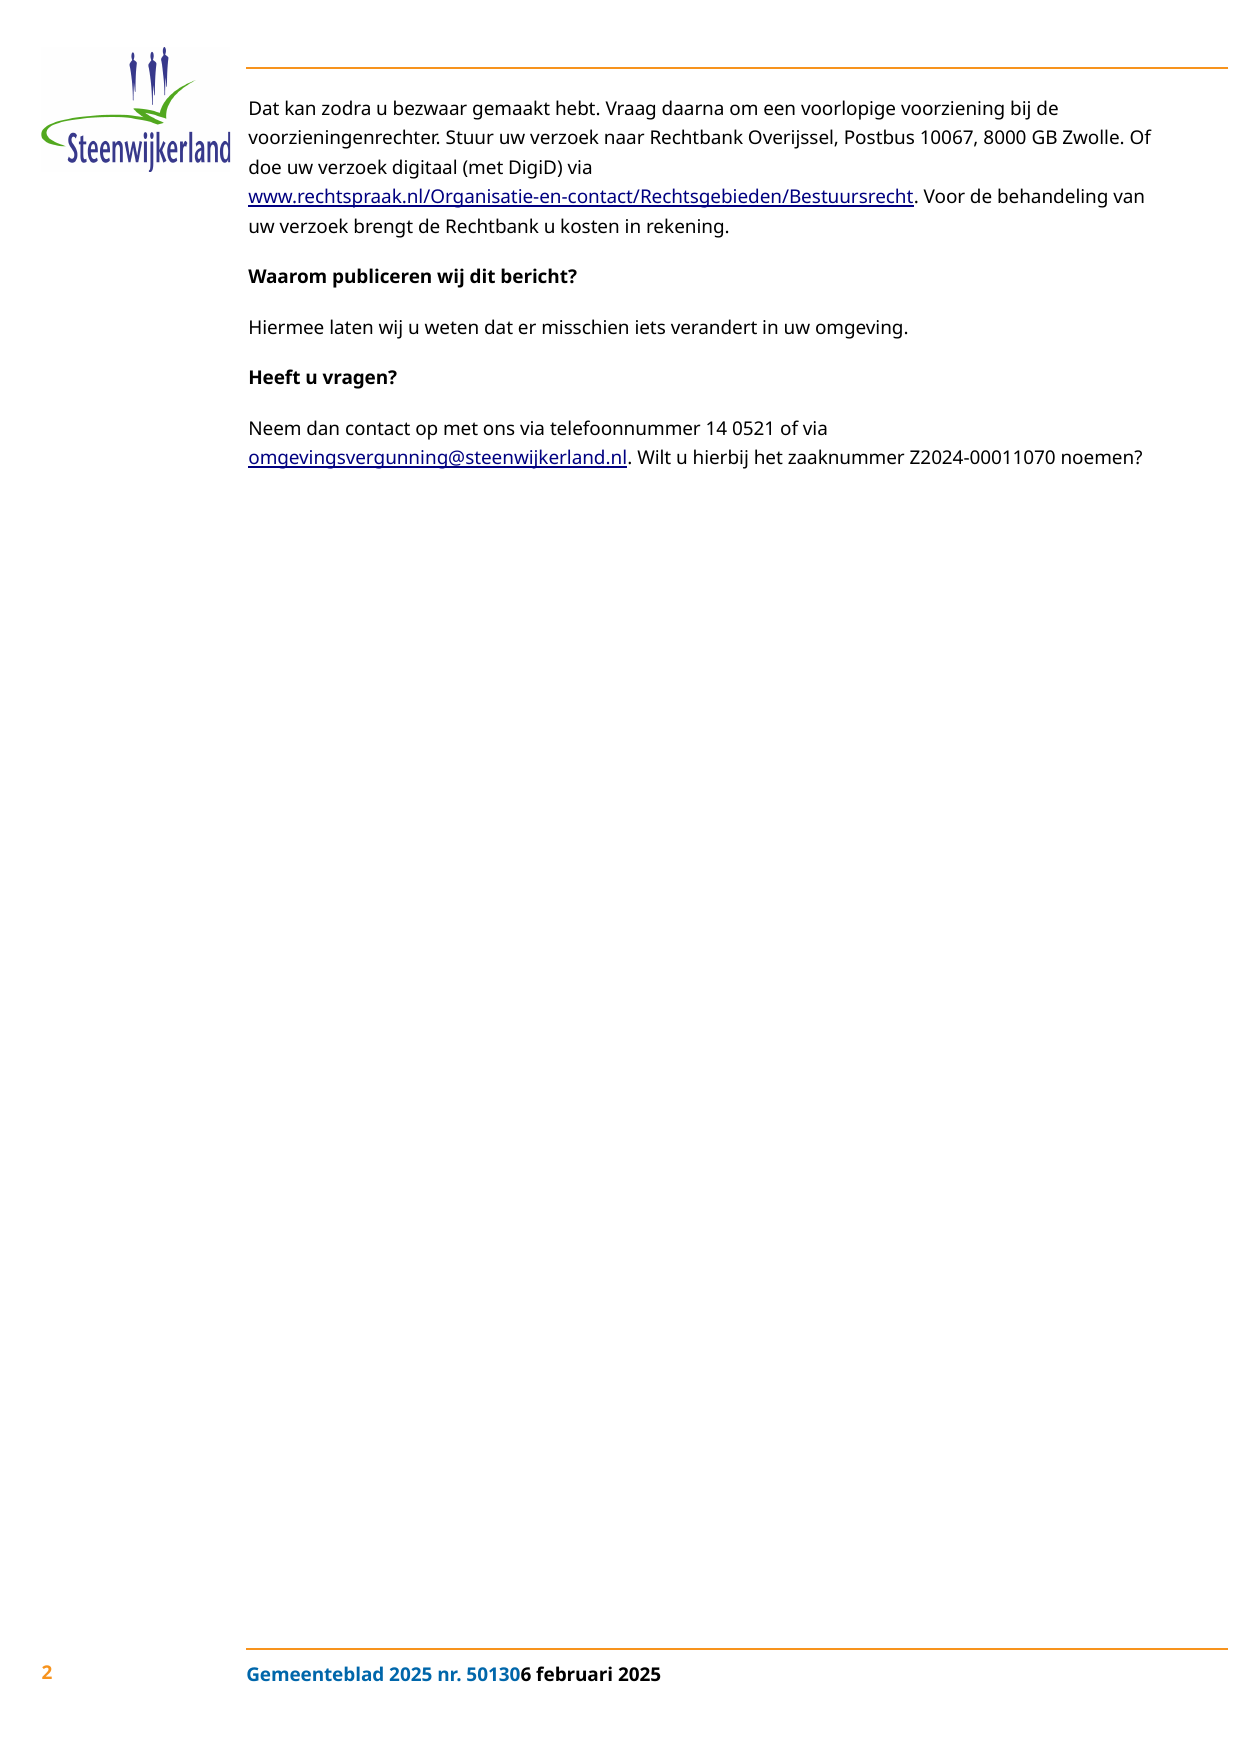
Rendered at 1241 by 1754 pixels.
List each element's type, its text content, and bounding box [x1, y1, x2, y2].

text Waarom publiceren wij dit bericht? [248, 263, 1152, 289]
text Heeft u vragen? [248, 364, 1152, 390]
text Dat kan zodra u bezwaar gemaakt hebt. Vraag daarna om een voorlopige voorziening bij de voorzieningenrechter. Stuur uw verzoek naar Rechtbank Overijssel, Postbus 10067, 8000 GB Zwolle. Of doe uw verzoek digitaal (met DigiD) via www.rechtspraak.nl/Organisatie-en-contact/Rechtsgebieden/Bestuursrecht. Voor de behandeling van uw verzoek brengt de Rechtbank u kosten in rekening. [248, 95, 1152, 239]
picture [41, 47, 231, 172]
text Neem dan contact op met ons via telefoonnummer 14 0521 of via omgevingsvergunning@steenwijkerland.nl. Wilt u hierbij het zaaknummer Z2024-00011070 noemen? [248, 415, 1152, 470]
text Hiermee laten wij u weten dat er misschien iets verandert in uw omgeving. [248, 314, 1152, 340]
